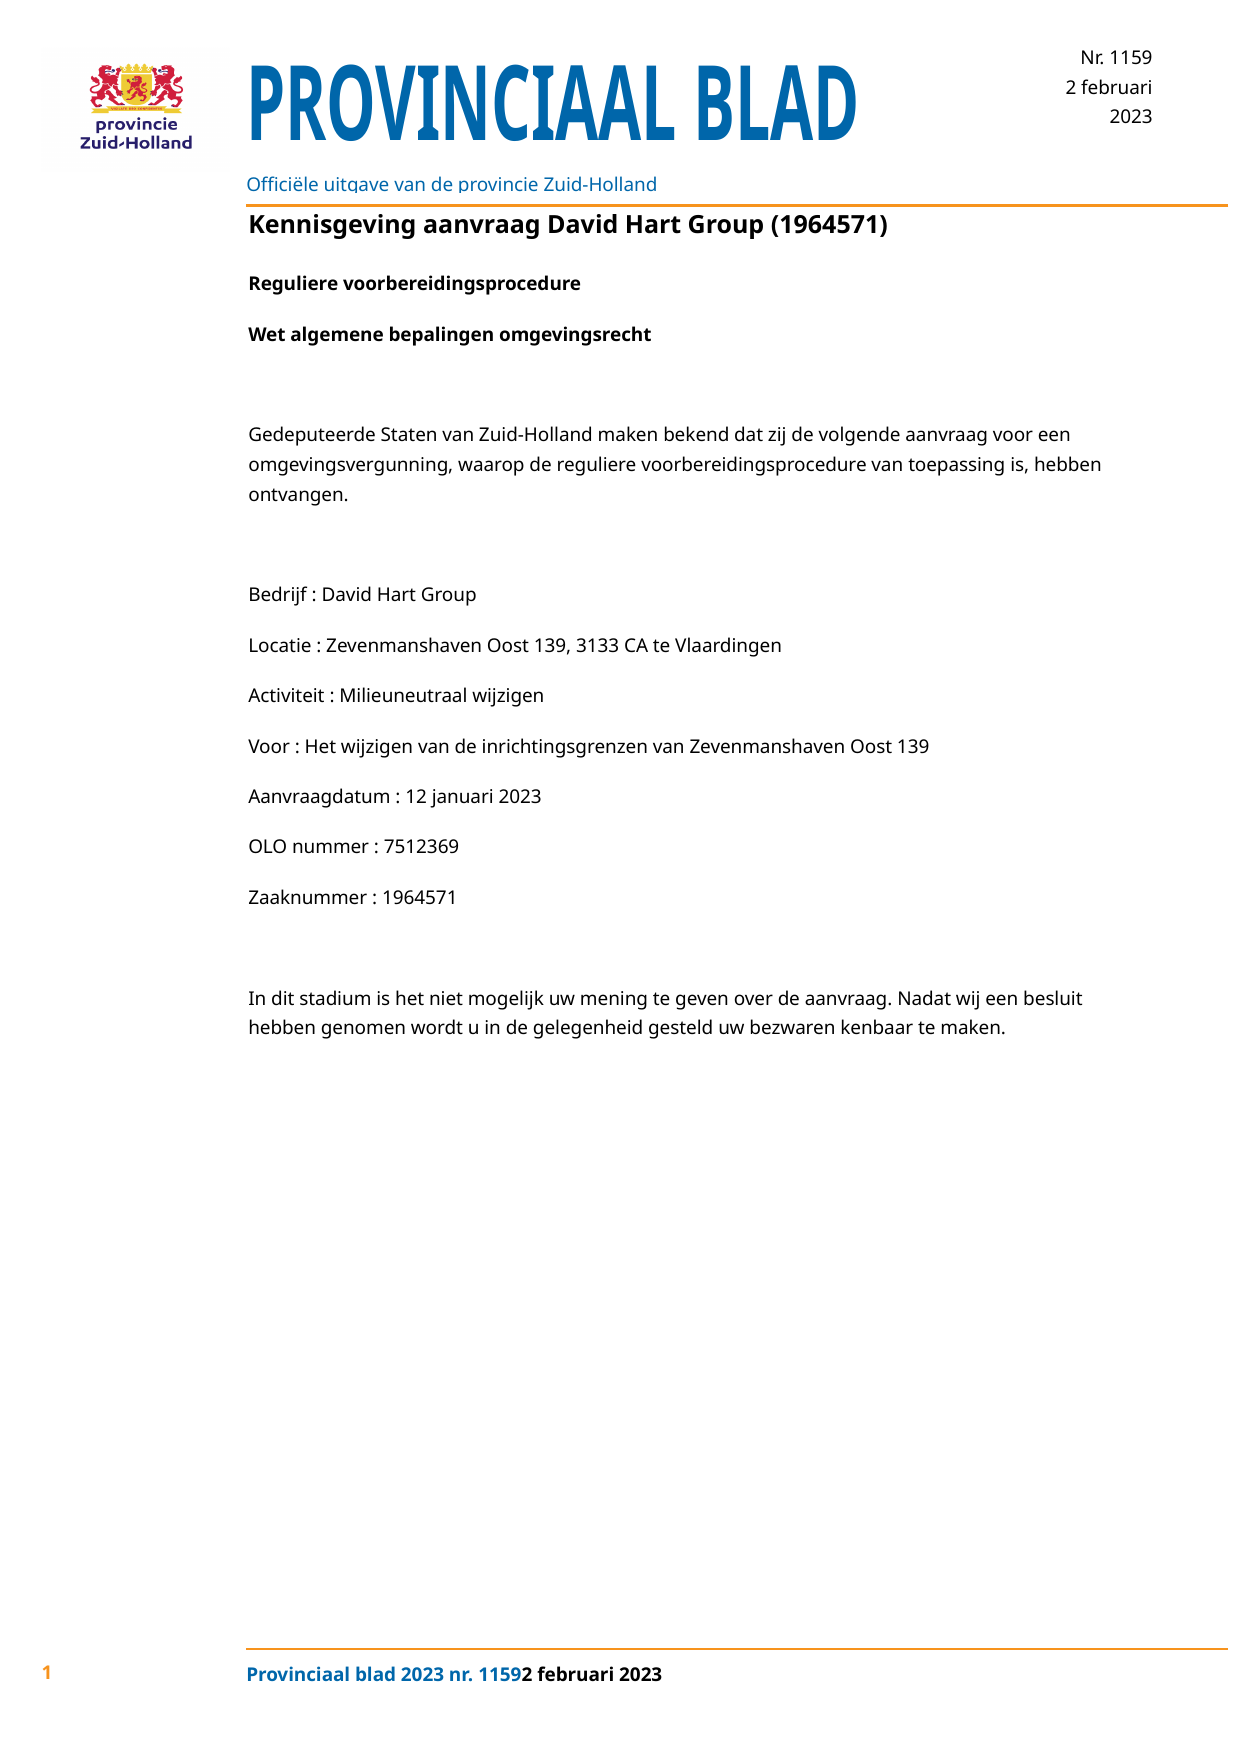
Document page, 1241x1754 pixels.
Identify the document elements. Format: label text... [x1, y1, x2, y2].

text Voor : Het wijzigen van de inrichtingsgrenzen van Zevenmanshaven Oost 139 [248, 733, 1152, 758]
text Activiteit : Milieuneutraal wijzigen [248, 682, 1152, 708]
text In dit stadium is het niet mogelijk uw mening te geven over de aanvraag. Nadat wij een besluit hebben genomen wordt u in de gelegenheid gesteld uw bezwaren kenbaar te maken. [248, 985, 1152, 1040]
text Wet algemene bepalingen omgevingsrecht [248, 321, 1152, 346]
text Zaaknummer : 1964571 [248, 884, 1152, 910]
text Locatie : Zevenmanshaven Oost 139, 3133 CA te Vlaardingen [248, 632, 1152, 658]
text Aanvraagdatum : 12 januari 2023 [248, 783, 1152, 809]
text Bedrijf : David Hart Group [248, 582, 1152, 607]
text Gedeputeerde Staten van Zuid-Holland maken bekend dat zij de volgende aanvraag voor een omgevingsvergunning, waarop de reguliere voorbereidingsprocedure van toepassing is, hebben ontvangen. [248, 422, 1152, 506]
picture [41, 47, 231, 172]
text OLO nummer : 7512369 [248, 834, 1152, 859]
text Reguliere voorbereidingsprocedure [248, 270, 1152, 296]
text Kennisgeving aanvraag David Hart Group (1964571) [248, 207, 1152, 241]
